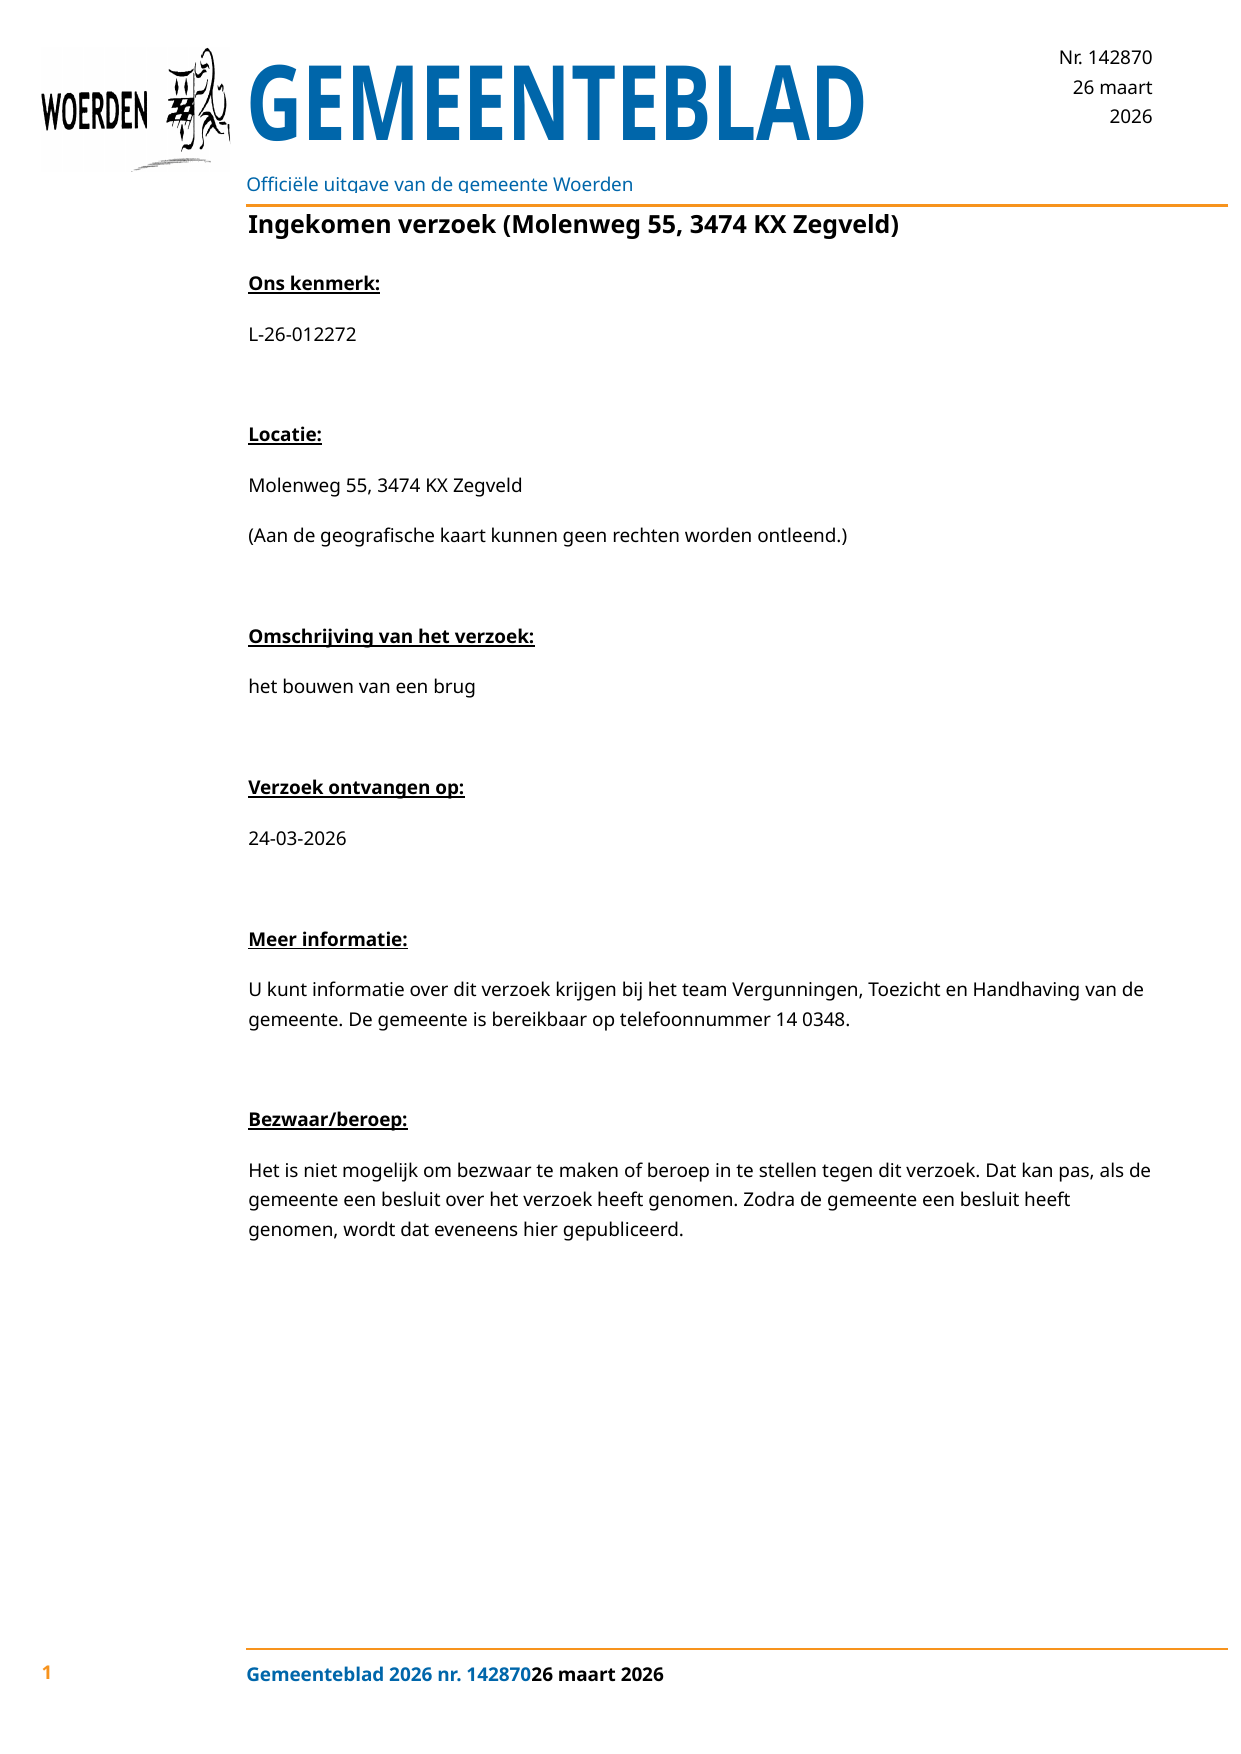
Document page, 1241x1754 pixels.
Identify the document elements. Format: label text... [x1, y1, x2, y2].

text Ons kenmerk: [248, 270, 1152, 296]
text Molenweg 55, 3474 KX Zegveld [248, 472, 1152, 498]
text (Aan de geografische kaart kunnen geen rechten worden ontleend.) [248, 522, 1152, 548]
text Meer informatie: [248, 926, 1152, 951]
picture [41, 47, 231, 172]
text 24-03-2026 [248, 825, 1152, 851]
text Verzoek ontvangen op: [248, 774, 1152, 800]
text Bezwaar/beroep: [248, 1107, 1152, 1132]
text Locatie: [248, 422, 1152, 447]
text Het is niet mogelijk om bezwaar te maken of beroep in te stellen tegen dit verzoek. Dat kan pas, als de gemeente een besluit over het verzoek heeft genomen. Zodra de gemeente een besluit heeft genomen, wordt dat eveneens hier gepubliceerd. [248, 1157, 1152, 1242]
text Ingekomen verzoek (Molenweg 55, 3474 KX Zegveld) [248, 207, 1152, 241]
text het bouwen van een brug [248, 674, 1152, 699]
text L-26-012272 [248, 321, 1152, 346]
text U kunt informatie over dit verzoek krijgen bij het team Vergunningen, Toezicht en Handhaving van de gemeente. De gemeente is bereikbaar op telefoonnummer 14 0348. [248, 976, 1152, 1031]
text Omschrijving van het verzoek: [248, 623, 1152, 649]
